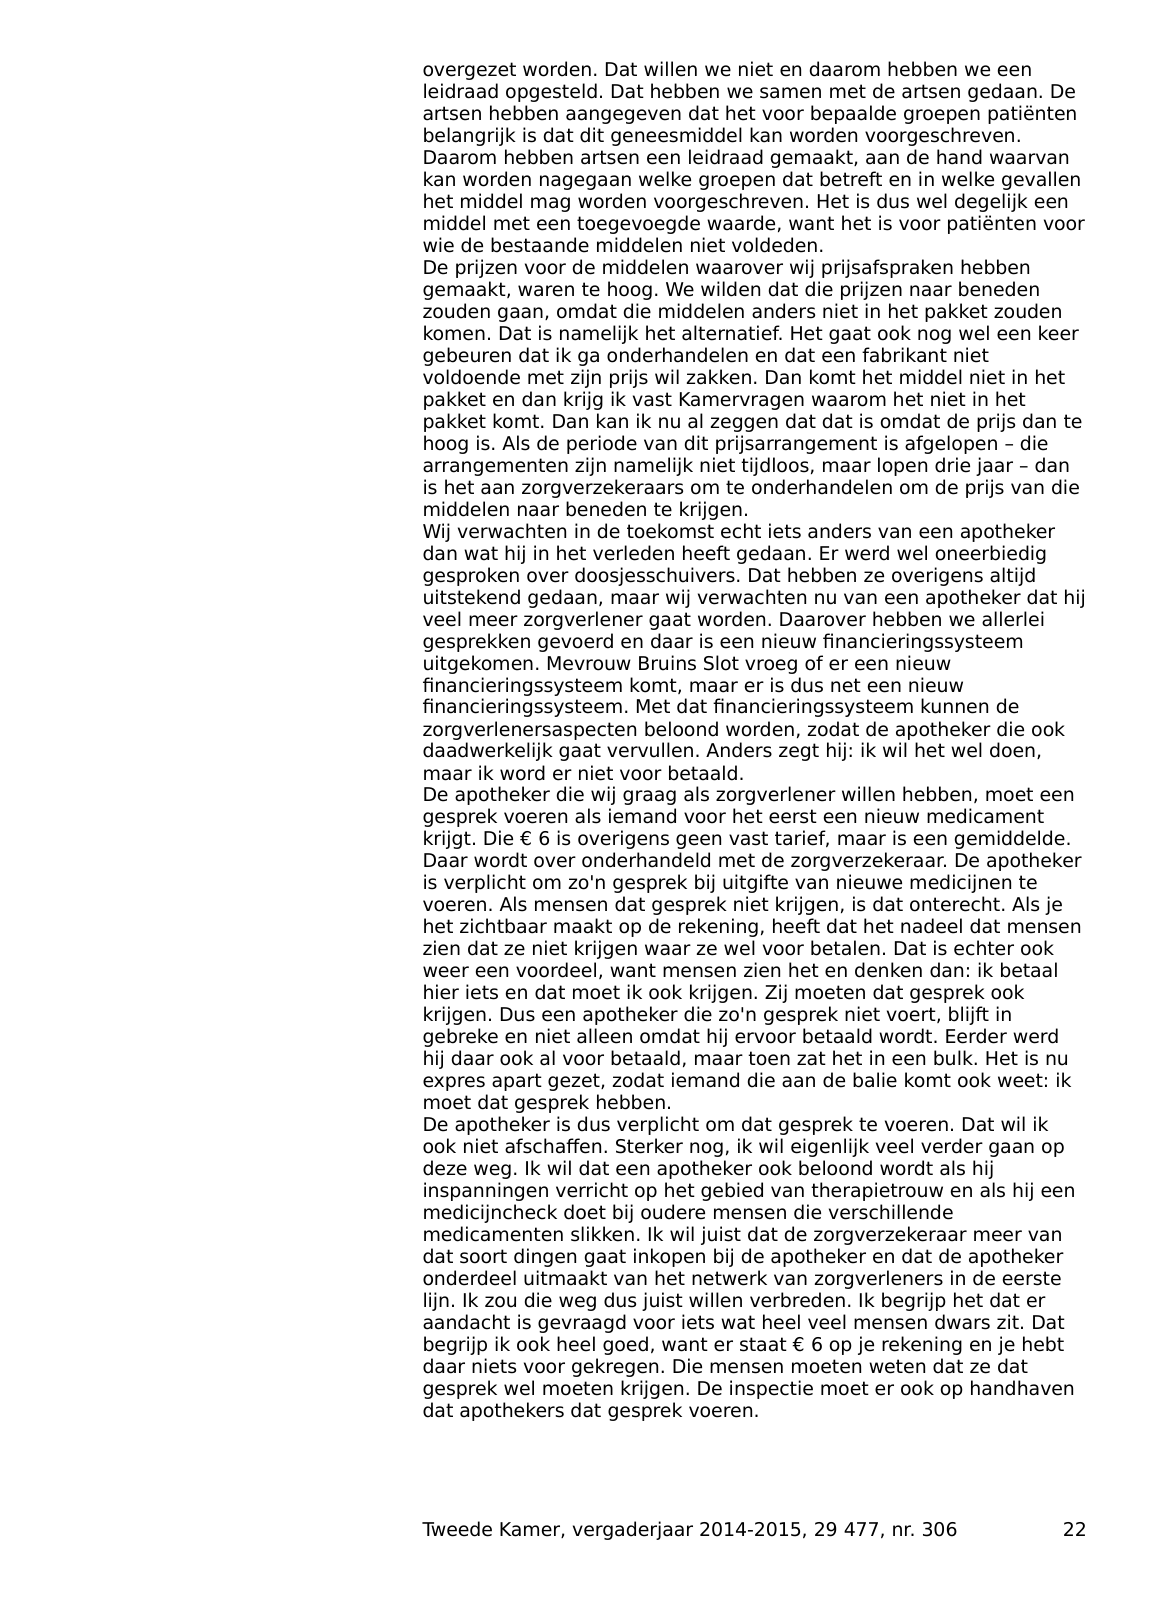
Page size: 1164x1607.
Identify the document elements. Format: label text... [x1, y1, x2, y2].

text Wij verwachten in de toekomst echt iets anders van een apotheker dan wat hij in het verleden heeft gedaan. Er werd wel oneerbiedig gesproken over doosjesschuivers. Dat hebben ze overigens altijd uitstekend gedaan, maar wij verwachten nu van een apotheker dat hij veel meer zorgverlener gaat worden. Daarover hebben we allerlei gesprekken gevoerd en daar is een nieuw financieringssysteem uitgekomen. Mevrouw Bruins Slot vroeg of er een nieuw financieringssysteem komt, maar er is dus net een nieuw financieringssysteem. Met dat financieringssysteem kunnen de zorgverlenersaspecten beloond worden, zodat de apotheker die ook daadwerkelijk gaat vervullen. Anders zegt hij: ik wil het wel doen, maar ik word er niet voor betaald. [422, 521, 1087, 784]
text De prijzen voor de middelen waarover wij prijsafspraken hebben gemaakt, waren te hoog. We wilden dat die prijzen naar beneden zouden gaan, omdat die middelen anders niet in het pakket zouden komen. Dat is namelijk het alternatief. Het gaat ook nog wel een keer gebeuren dat ik ga onderhandelen en dat een fabrikant niet voldoende met zijn prijs wil zakken. Dan komt het middel niet in het pakket en dan krijg ik vast Kamervragen waarom het niet in het pakket komt. Dan kan ik nu al zeggen dat dat is omdat de prijs dan te hoog is. Als de periode van dit prijsarrangement is afgelopen – die arrangementen zijn namelijk niet tijdloos, maar lopen drie jaar – dan is het aan zorgverzekeraars om te onderhandelen om de prijs van die middelen naar beneden te krijgen. [422, 257, 1087, 521]
text De apotheker is dus verplicht om dat gesprek te voeren. Dat wil ik ook niet afschaffen. Sterker nog, ik wil eigenlijk veel verder gaan op deze weg. Ik wil dat een apotheker ook beloond wordt als hij inspanningen verricht op het gebied van therapietrouw en als hij een medicijncheck doet bij oudere mensen die verschillende medicamenten slikken. Ik wil juist dat de zorgverzekeraar meer van dat soort dingen gaat inkopen bij de apotheker en dat de apotheker onderdeel uitmaakt van het netwerk van zorgverleners in de eerste lijn. Ik zou die weg dus juist willen verbreden. Ik begrijp het dat er aandacht is gevraagd voor iets wat heel veel mensen dwars zit. Dat begrijp ik ook heel goed, want er staat € 6 op je rekening en je hebt daar niets voor gekregen. Die mensen moeten weten dat ze dat gesprek wel moeten krijgen. De inspectie moet er ook op handhaven dat apothekers dat gesprek voeren. [422, 1114, 1087, 1422]
text overgezet worden. Dat willen we niet en daarom hebben we een leidraad opgesteld. Dat hebben we samen met de artsen gedaan. De artsen hebben aangegeven dat het voor bepaalde groepen patiënten belangrijk is dat dit geneesmiddel kan worden voorgeschreven. Daarom hebben artsen een leidraad gemaakt, aan de hand waarvan kan worden nagegaan welke groepen dat betreft en in welke gevallen het middel mag worden voorgeschreven. Het is dus wel degelijk een middel met een toegevoegde waarde, want het is voor patiënten voor wie de bestaande middelen niet voldeden. [422, 59, 1087, 257]
text De apotheker die wij graag als zorgverlener willen hebben, moet een gesprek voeren als iemand voor het eerst een nieuw medicament krijgt. Die € 6 is overigens geen vast tarief, maar is een gemiddelde. Daar wordt over onderhandeld met de zorgverzekeraar. De apotheker is verplicht om zo'n gesprek bij uitgifte van nieuwe medicijnen te voeren. Als mensen dat gesprek niet krijgen, is dat onterecht. Als je het zichtbaar maakt op de rekening, heeft dat het nadeel dat mensen zien dat ze niet krijgen waar ze wel voor betalen. Dat is echter ook weer een voordeel, want mensen zien het en denken dan: ik betaal hier iets en dat moet ik ook krijgen. Zij moeten dat gesprek ook krijgen. Dus een apotheker die zo'n gesprek niet voert, blijft in gebreke en niet alleen omdat hij ervoor betaald wordt. Eerder werd hij daar ook al voor betaald, maar toen zat het in een bulk. Het is nu expres apart gezet, zodat iemand die aan de balie komt ook weet: ik moet dat gesprek hebben. [422, 784, 1087, 1114]
